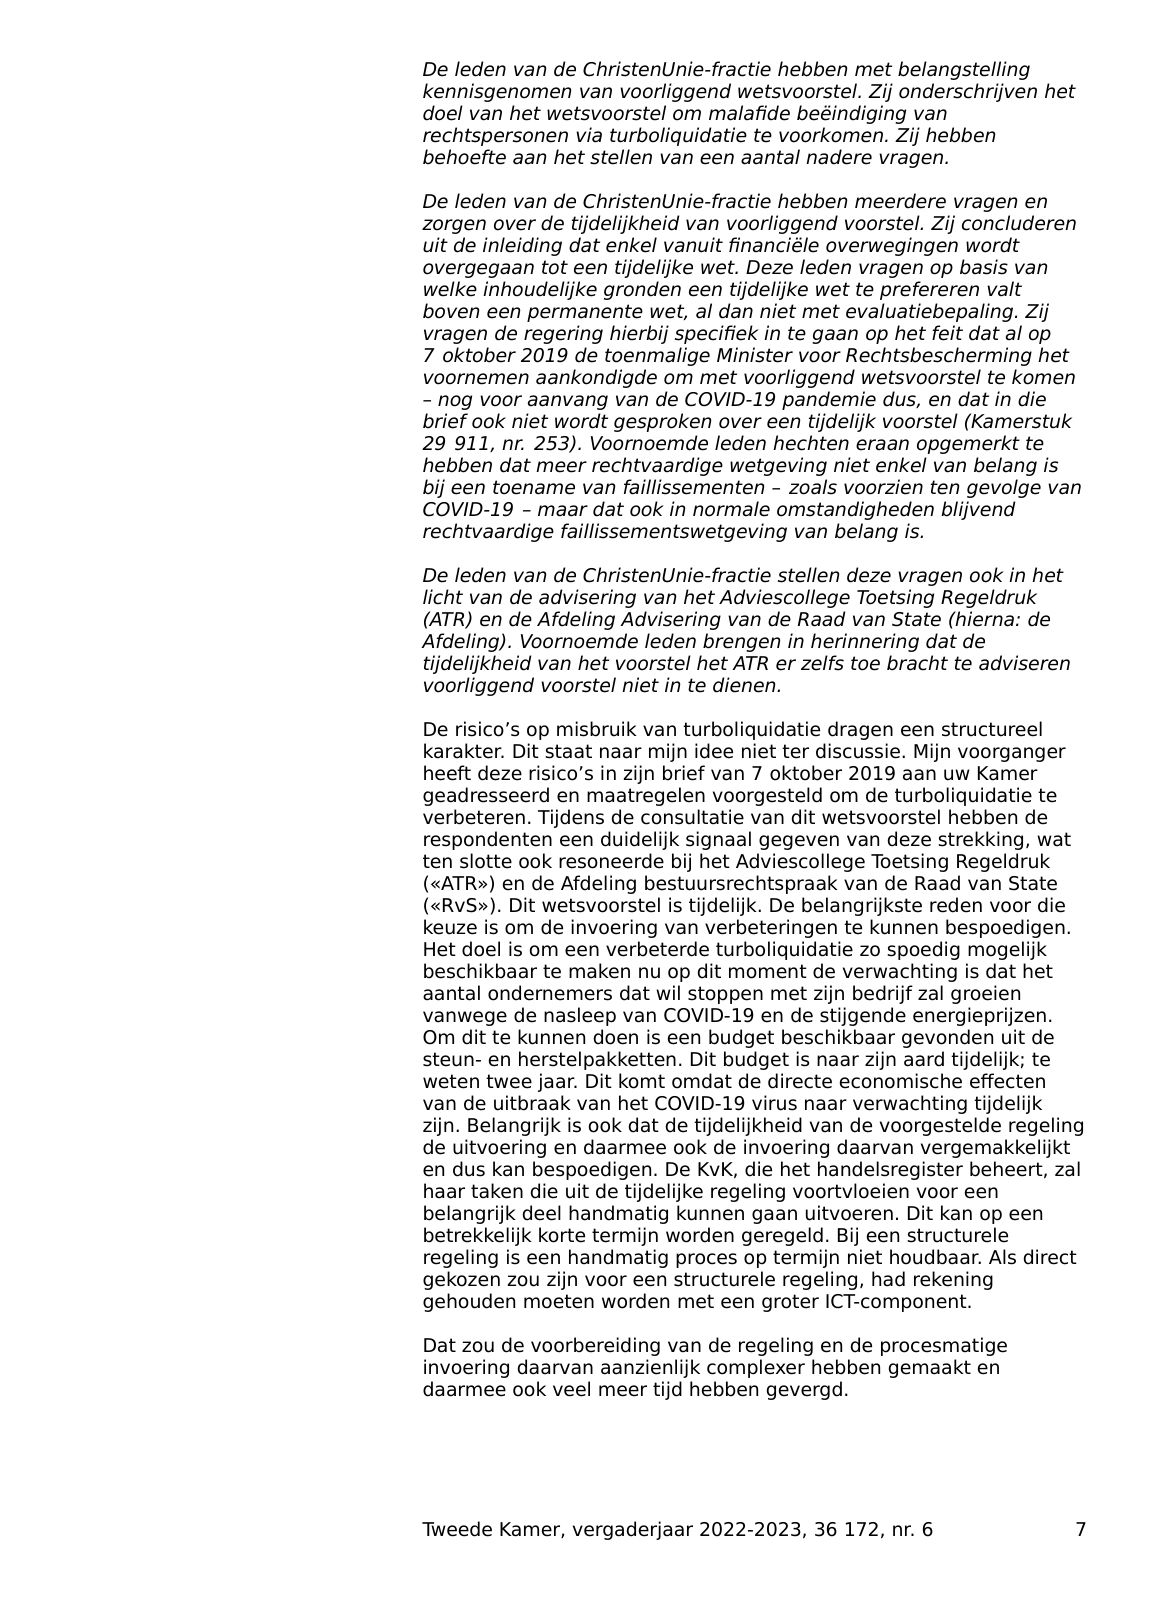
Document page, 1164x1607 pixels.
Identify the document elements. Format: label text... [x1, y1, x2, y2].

text Dat zou de voorbereiding van de regeling en de procesmatige invoering daarvan aanzienlijk complexer hebben gemaakt en daarmee ook veel meer tijd hebben gevergd. [422, 1335, 1087, 1401]
text De leden van de ChristenUnie-fractie hebben meerdere vragen en zorgen over de tijdelijkheid van voorliggend voorstel. Zij concluderen uit de inleiding dat enkel vanuit financiële overwegingen wordt overgegaan tot een tijdelijke wet. Deze leden vragen op basis van welke inhoudelijke gronden een tijdelijke wet te prefereren valt boven een permanente wet, al dan niet met evaluatiebepaling. Zij vragen de regering hierbij specifiek in te gaan op het feit dat al op 7 oktober 2019 de toenmalige Minister voor Rechtsbescherming het voornemen aankondigde om met voorliggend wetsvoorstel te komen – nog voor aanvang van de COVID-19 pandemie dus, en dat in die brief ook niet wordt gesproken over een tijdelijk voorstel (Kamerstuk 29 911, nr. 253). Voornoemde leden hechten eraan opgemerkt te hebben dat meer rechtvaardige wetgeving niet enkel van belang is bij een toename van faillissementen – zoals voorzien ten gevolge van COVID-19 – maar dat ook in normale omstandigheden blijvend rechtvaardige faillissementswetgeving van belang is. [422, 191, 1087, 543]
text De risico’s op misbruik van turboliquidatie dragen een structureel karakter. Dit staat naar mijn idee niet ter discussie. Mijn voorganger heeft deze risico’s in zijn brief van 7 oktober 2019 aan uw Kamer geadresseerd en maatregelen voorgesteld om de turboliquidatie te verbeteren. Tijdens de consultatie van dit wetsvoorstel hebben de respondenten een duidelijk signaal gegeven van deze strekking, wat ten slotte ook resoneerde bij het Adviescollege Toetsing Regeldruk («ATR») en de Afdeling bestuursrechtspraak van de Raad van State («RvS»). Dit wetsvoorstel is tijdelijk. De belangrijkste reden voor die keuze is om de invoering van verbeteringen te kunnen bespoedigen. Het doel is om een verbeterde turboliquidatie zo spoedig mogelijk beschikbaar te maken nu op dit moment de verwachting is dat het aantal ondernemers dat wil stoppen met zijn bedrijf zal groeien vanwege de nasleep van COVID-19 en de stijgende energieprijzen. Om dit te kunnen doen is een budget beschikbaar gevonden uit de steun- en herstelpakketten. Dit budget is naar zijn aard tijdelijk; te weten twee jaar. Dit komt omdat de directe economische effecten van de uitbraak van het COVID-19 virus naar verwachting tijdelijk zijn. Belangrijk is ook dat de tijdelijkheid van de voorgestelde regeling de uitvoering en daarmee ook de invoering daarvan vergemakkelijkt en dus kan bespoedigen. De KvK, die het handelsregister beheert, zal haar taken die uit de tijdelijke regeling voortvloeien voor een belangrijk deel handmatig kunnen gaan uitvoeren. Dit kan op een betrekkelijk korte termijn worden geregeld. Bij een structurele regeling is een handmatig proces op termijn niet houdbaar. Als direct gekozen zou zijn voor een structurele regeling, had rekening gehouden moeten worden met een groter ICT-component. [422, 719, 1087, 1312]
text De leden van de ChristenUnie-fractie hebben met belangstelling kennisgenomen van voorliggend wetsvoorstel. Zij onderschrijven het doel van het wetsvoorstel om malafide beëindiging van rechtspersonen via turboliquidatie te voorkomen. Zij hebben behoefte aan het stellen van een aantal nadere vragen. [422, 59, 1087, 169]
text De leden van de ChristenUnie-fractie stellen deze vragen ook in het licht van de advisering van het Adviescollege Toetsing Regeldruk (ATR) en de Afdeling Advisering van de Raad van State (hierna: de Afdeling). Voornoemde leden brengen in herinnering dat de tijdelijkheid van het voorstel het ATR er zelfs toe bracht te adviseren voorliggend voorstel niet in te dienen. [422, 565, 1087, 697]
